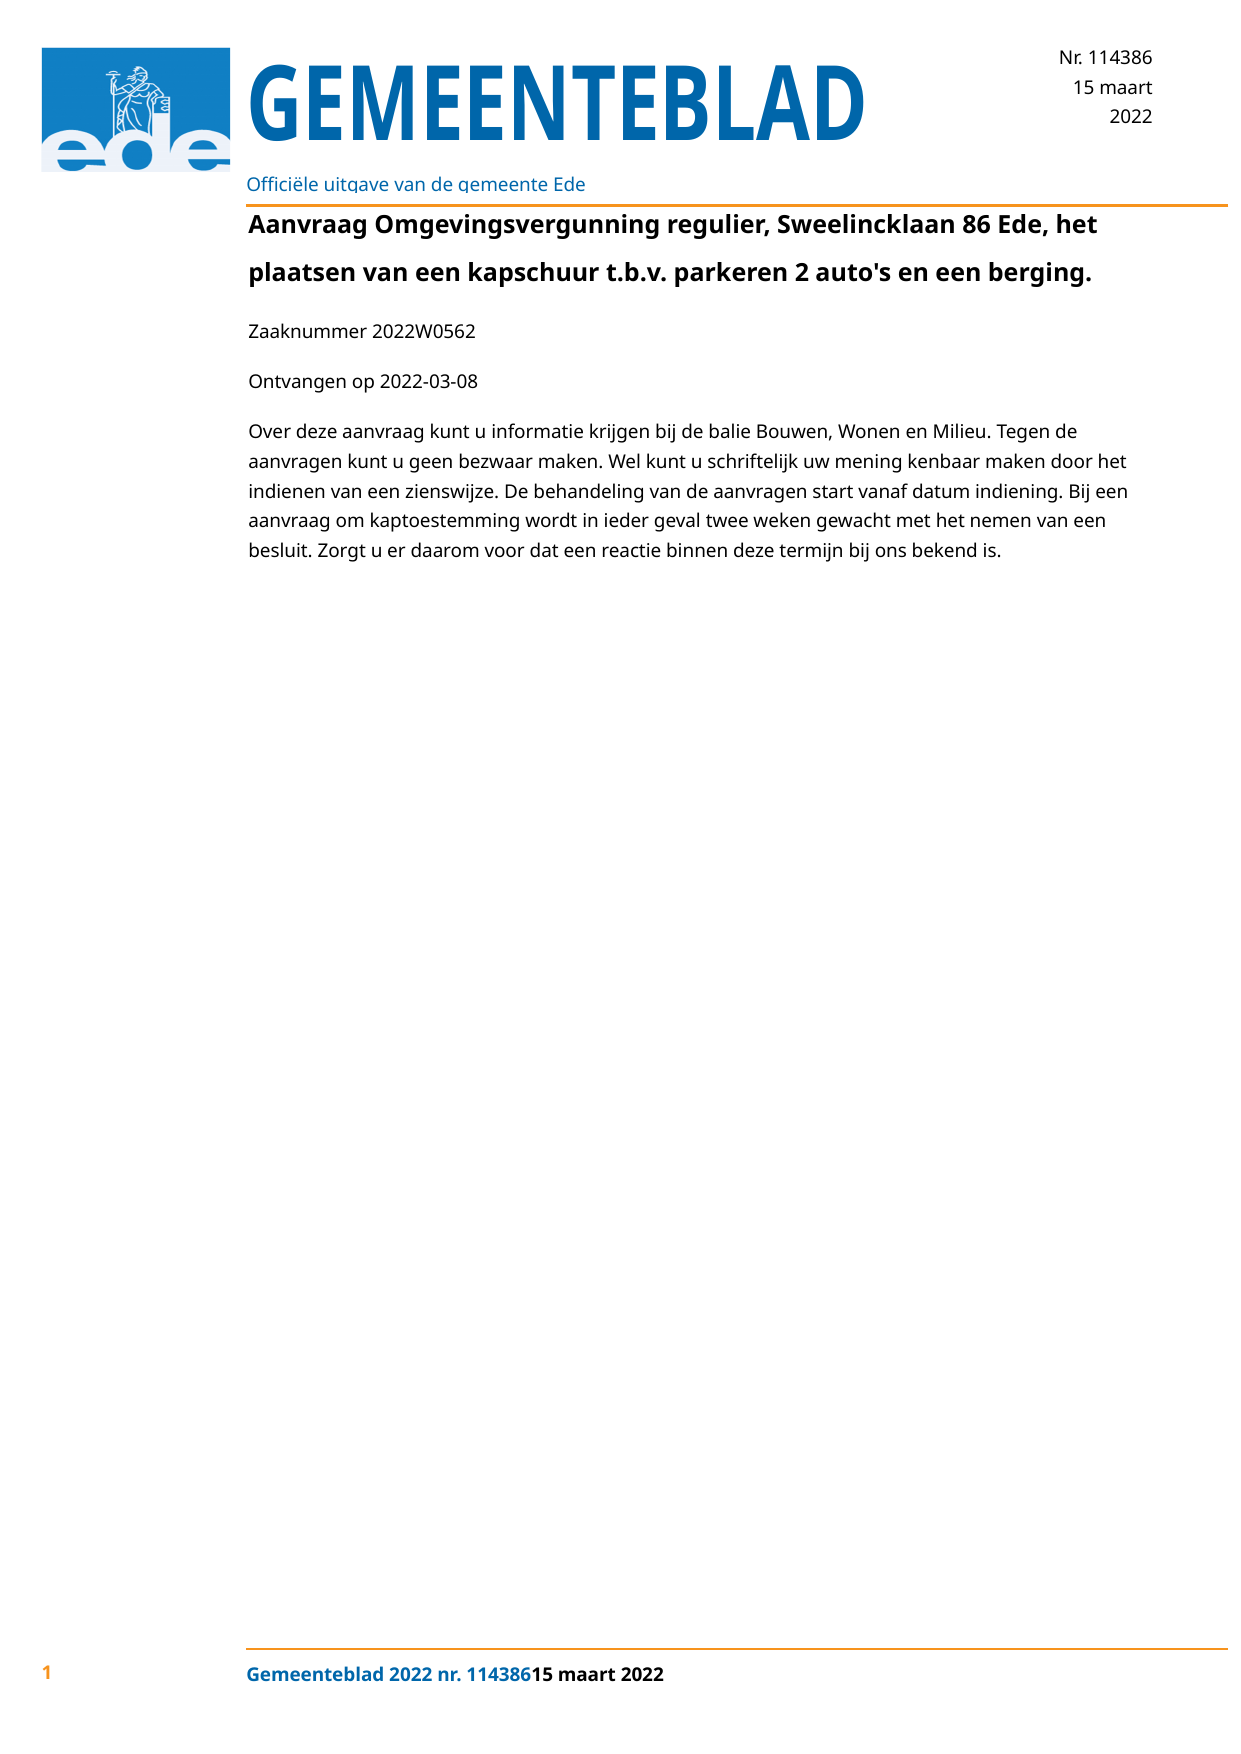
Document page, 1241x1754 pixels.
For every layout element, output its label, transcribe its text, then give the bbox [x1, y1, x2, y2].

text Aanvraag Omgevingsvergunning regulier, Sweelincklaan 86 Ede, het plaatsen van een kapschuur t.b.v. parkeren 2 auto's en een berging. [248, 207, 1152, 288]
text Ontvangen op 2022-03-08 [248, 368, 1152, 394]
picture [41, 47, 231, 172]
text Zaaknummer 2022W0562 [248, 318, 1152, 344]
text Over deze aanvraag kunt u informatie krijgen bij de balie Bouwen, Wonen en Milieu. Tegen de aanvragen kunt u geen bezwaar maken. Wel kunt u schriftelijk uw mening kenbaar maken door het indienen van een zienswijze. De behandeling van de aanvragen start vanaf datum indiening. Bij een aanvraag om kaptoestemming wordt in ieder geval twee weken gewacht met het nemen van een besluit. Zorgt u er daarom voor dat een reactie binnen deze termijn bij ons bekend is. [248, 419, 1152, 563]
